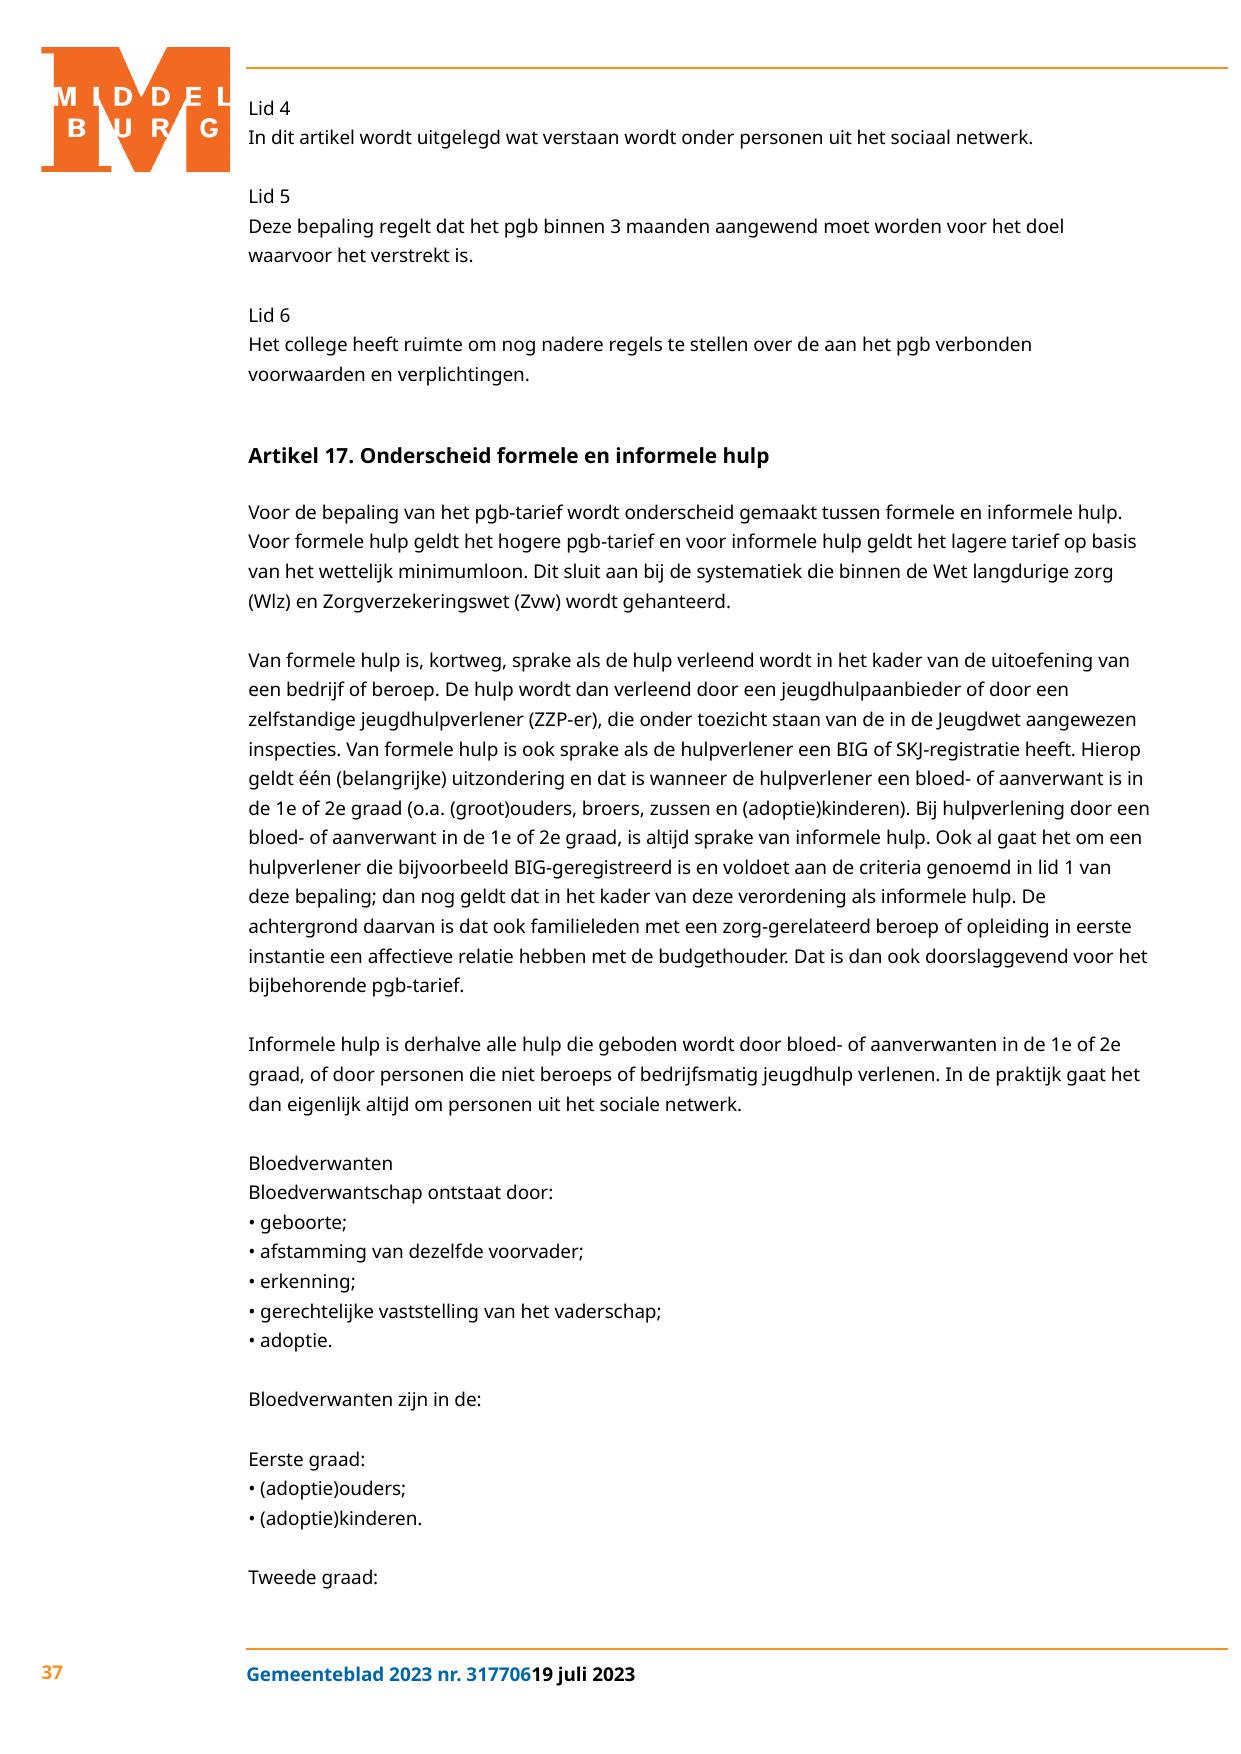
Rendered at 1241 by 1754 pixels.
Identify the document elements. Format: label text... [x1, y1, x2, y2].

text • afstamming van dezelfde voorvader; [248, 1239, 1152, 1264]
text Artikel 17. Onderscheid formele en informele hulp [248, 441, 1152, 469]
text Lid 6 [248, 302, 1152, 328]
text Tweede graad: [248, 1564, 1152, 1590]
text • (adoptie)ouders; [248, 1475, 1152, 1501]
text • (adoptie)kinderen. [248, 1505, 1152, 1531]
text • gerechtelijke vaststelling van het vaderschap; [248, 1298, 1152, 1323]
text Voor de bepaling van het pgb-tarief wordt onderscheid gemaakt tussen formele en informele hulp. Voor formele hulp geldt het hogere pgb-tarief en voor informele hulp geldt het lagere tarief op basis van het wettelijk minimumloon. Dit sluit aan bij de systematiek die binnen de Wet langdurige zorg (Wlz) en Zorgverzekeringswet (Zvw) wordt gehanteerd. [248, 499, 1152, 613]
text Lid 4 [248, 95, 1152, 121]
text Lid 5 [248, 183, 1152, 209]
text Het college heeft ruimte om nog nadere regels te stellen over de aan het pgb verbonden voorwaarden en verplichtingen. [248, 331, 1152, 387]
text • geboorte; [248, 1209, 1152, 1235]
picture [41, 47, 231, 172]
text In dit artikel wordt uitgelegd wat verstaan wordt onder personen uit het sociaal netwerk. [248, 124, 1152, 150]
text Bloedverwanten [248, 1150, 1152, 1176]
text Informele hulp is derhalve alle hulp die geboden wordt door bloed- of aanverwanten in de 1e of 2e graad, of door personen die niet beroeps of bedrijfsmatig jeugdhulp verlenen. In de praktijk gaat het dan eigenlijk altijd om personen uit het sociale netwerk. [248, 1032, 1152, 1116]
text • erkenning; [248, 1268, 1152, 1294]
text Eerste graad: [248, 1446, 1152, 1471]
text Bloedverwanten zijn in de: [248, 1387, 1152, 1412]
text Bloedverwantschap ontstaat door: [248, 1179, 1152, 1205]
text Deze bepaling regelt dat het pgb binnen 3 maanden aangewend moet worden voor het doel waarvoor het verstrekt is. [248, 213, 1152, 268]
text Van formele hulp is, kortweg, sprake als de hulp verleend wordt in het kader van de uitoefening van een bedrijf of beroep. De hulp wordt dan verleend door een jeugdhulpaanbieder of door een zelfstandige jeugdhulpverlener (ZZP-er), die onder toezicht staan van de in de Jeugdwet aangewezen inspecties. Van formele hulp is ook sprake als de hulpverlener een BIG of SKJ-registratie heeft. Hierop geldt één (belangrijke) uitzondering en dat is wanneer de hulpverlener een bloed- of aanverwant is in de 1e of 2e graad (o.a. (groot)ouders, broers, zussen en (adoptie)kinderen). Bij hulpverlening door een bloed- of aanverwant in de 1e of 2e graad, is altijd sprake van informele hulp. Ook al gaat het om een hulpverlener die bijvoorbeeld BIG-geregistreerd is en voldoet aan de criteria genoemd in lid 1 van deze bepaling; dan nog geldt dat in het kader van deze verordening als informele hulp. De achtergrond daarvan is dat ook familieleden met een zorg-gerelateerd beroep of opleiding in eerste instantie een affectieve relatie hebben met de budgethouder. Dat is dan ook doorslaggevend voor het bijbehorende pgb-tarief. [248, 647, 1152, 998]
text • adoptie. [248, 1327, 1152, 1353]
